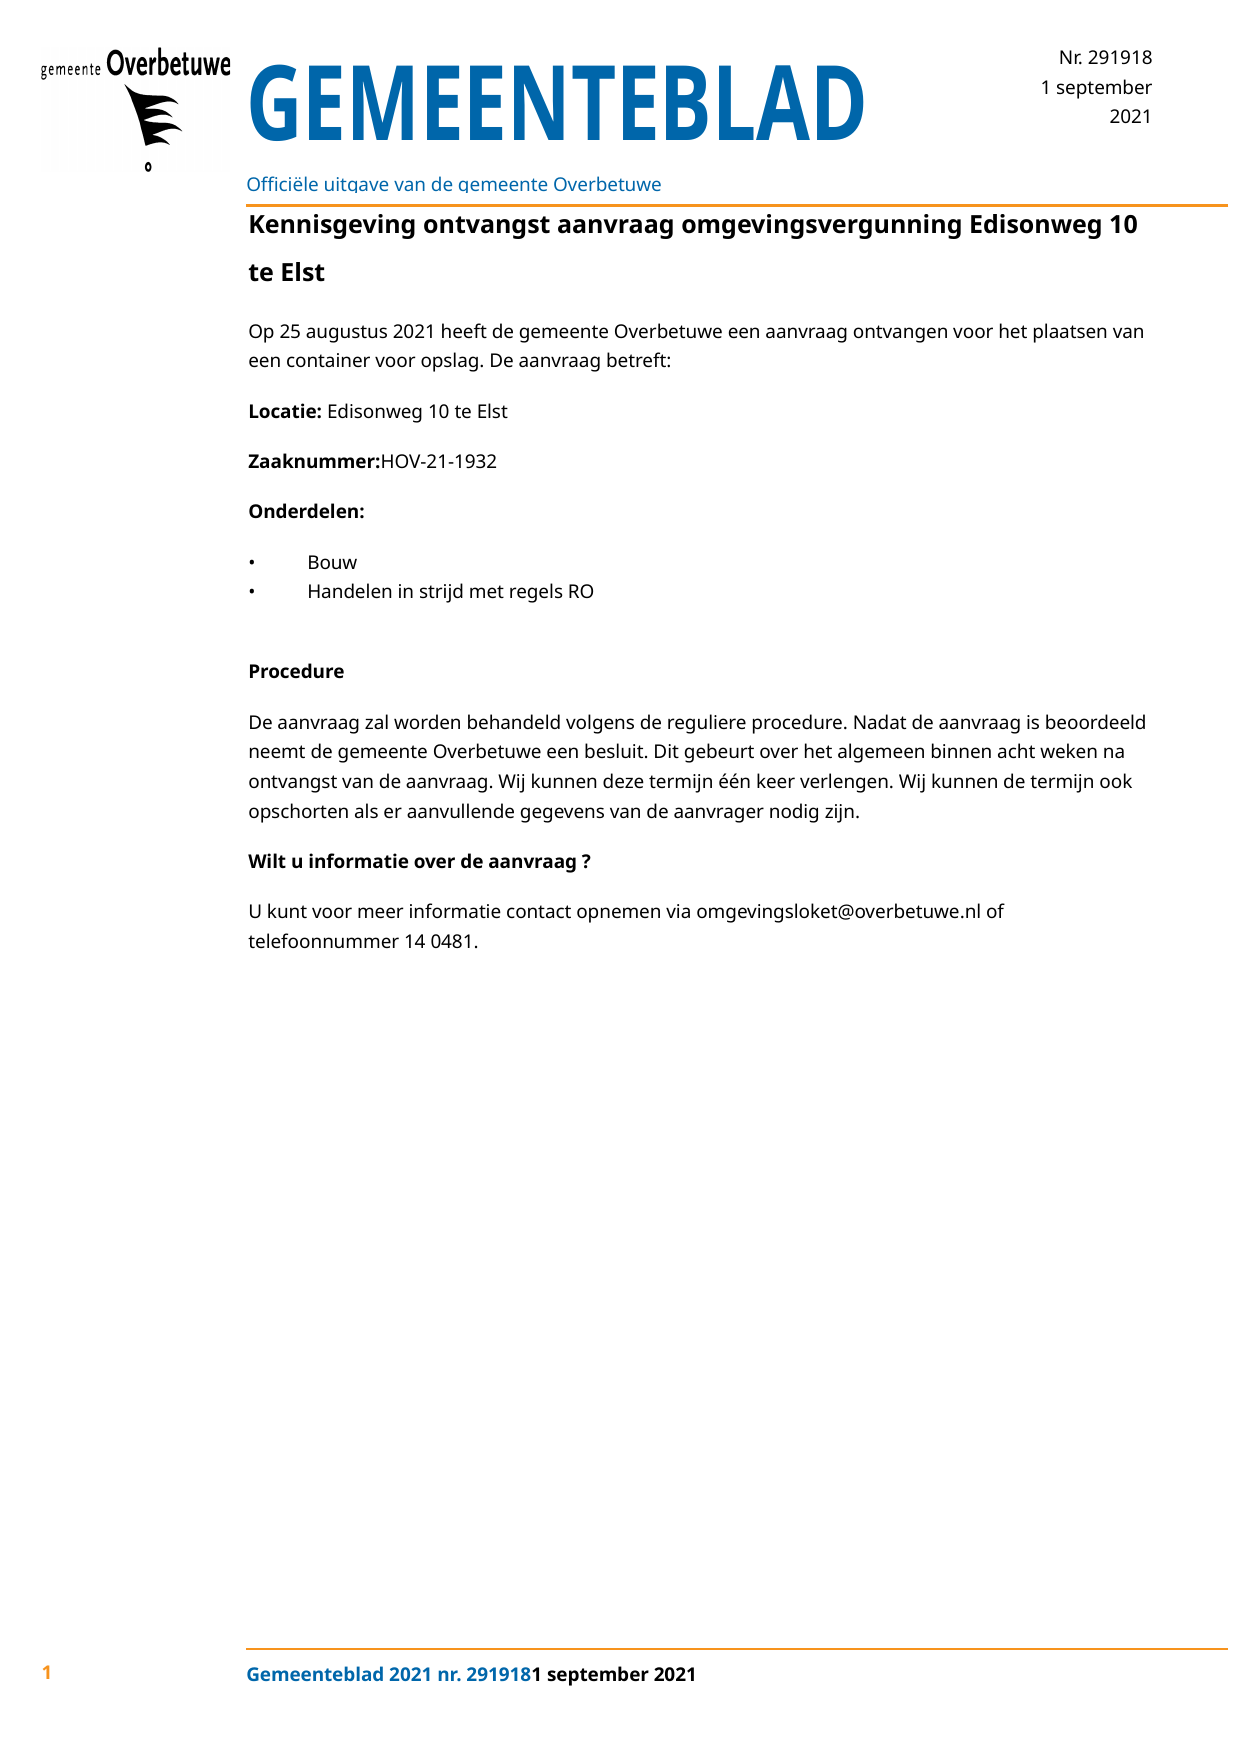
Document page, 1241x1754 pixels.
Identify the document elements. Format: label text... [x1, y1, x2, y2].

text Wilt u informatie over de aanvraag ? [248, 848, 1152, 874]
text Procedure [248, 659, 1152, 684]
text Zaaknummer:HOV-21-1932 [248, 448, 1152, 474]
picture [41, 47, 231, 172]
list Handelen in strijd met regels RO [248, 579, 1152, 604]
text Locatie: Edisonweg 10 te Elst [248, 398, 1152, 424]
text Op 25 augustus 2021 heeft de gemeente Overbetuwe een aanvraag ontvangen voor het plaatsen van een container voor opslag. De aanvraag betreft: [248, 318, 1152, 373]
text De aanvraag zal worden behandeld volgens de reguliere procedure. Nadat de aanvraag is beoordeeld neemt de gemeente Overbetuwe een besluit. Dit gebeurt over het algemeen binnen acht weken na ontvangst van de aanvraag. Wij kunnen deze termijn één keer verlengen. Wij kunnen de termijn ook opschorten als er aanvullende gegevens van de aanvrager nodig zijn. [248, 709, 1152, 824]
text U kunt voor meer informatie contact opnemen via omgevingsloket@overbetuwe.nl of telefoonnummer 14 0481. [248, 899, 1152, 954]
text Kennisgeving ontvangst aanvraag omgevingsvergunning Edisonweg 10 te Elst [248, 207, 1152, 288]
list Bouw [248, 549, 1152, 575]
text Onderdelen: [248, 499, 1152, 524]
